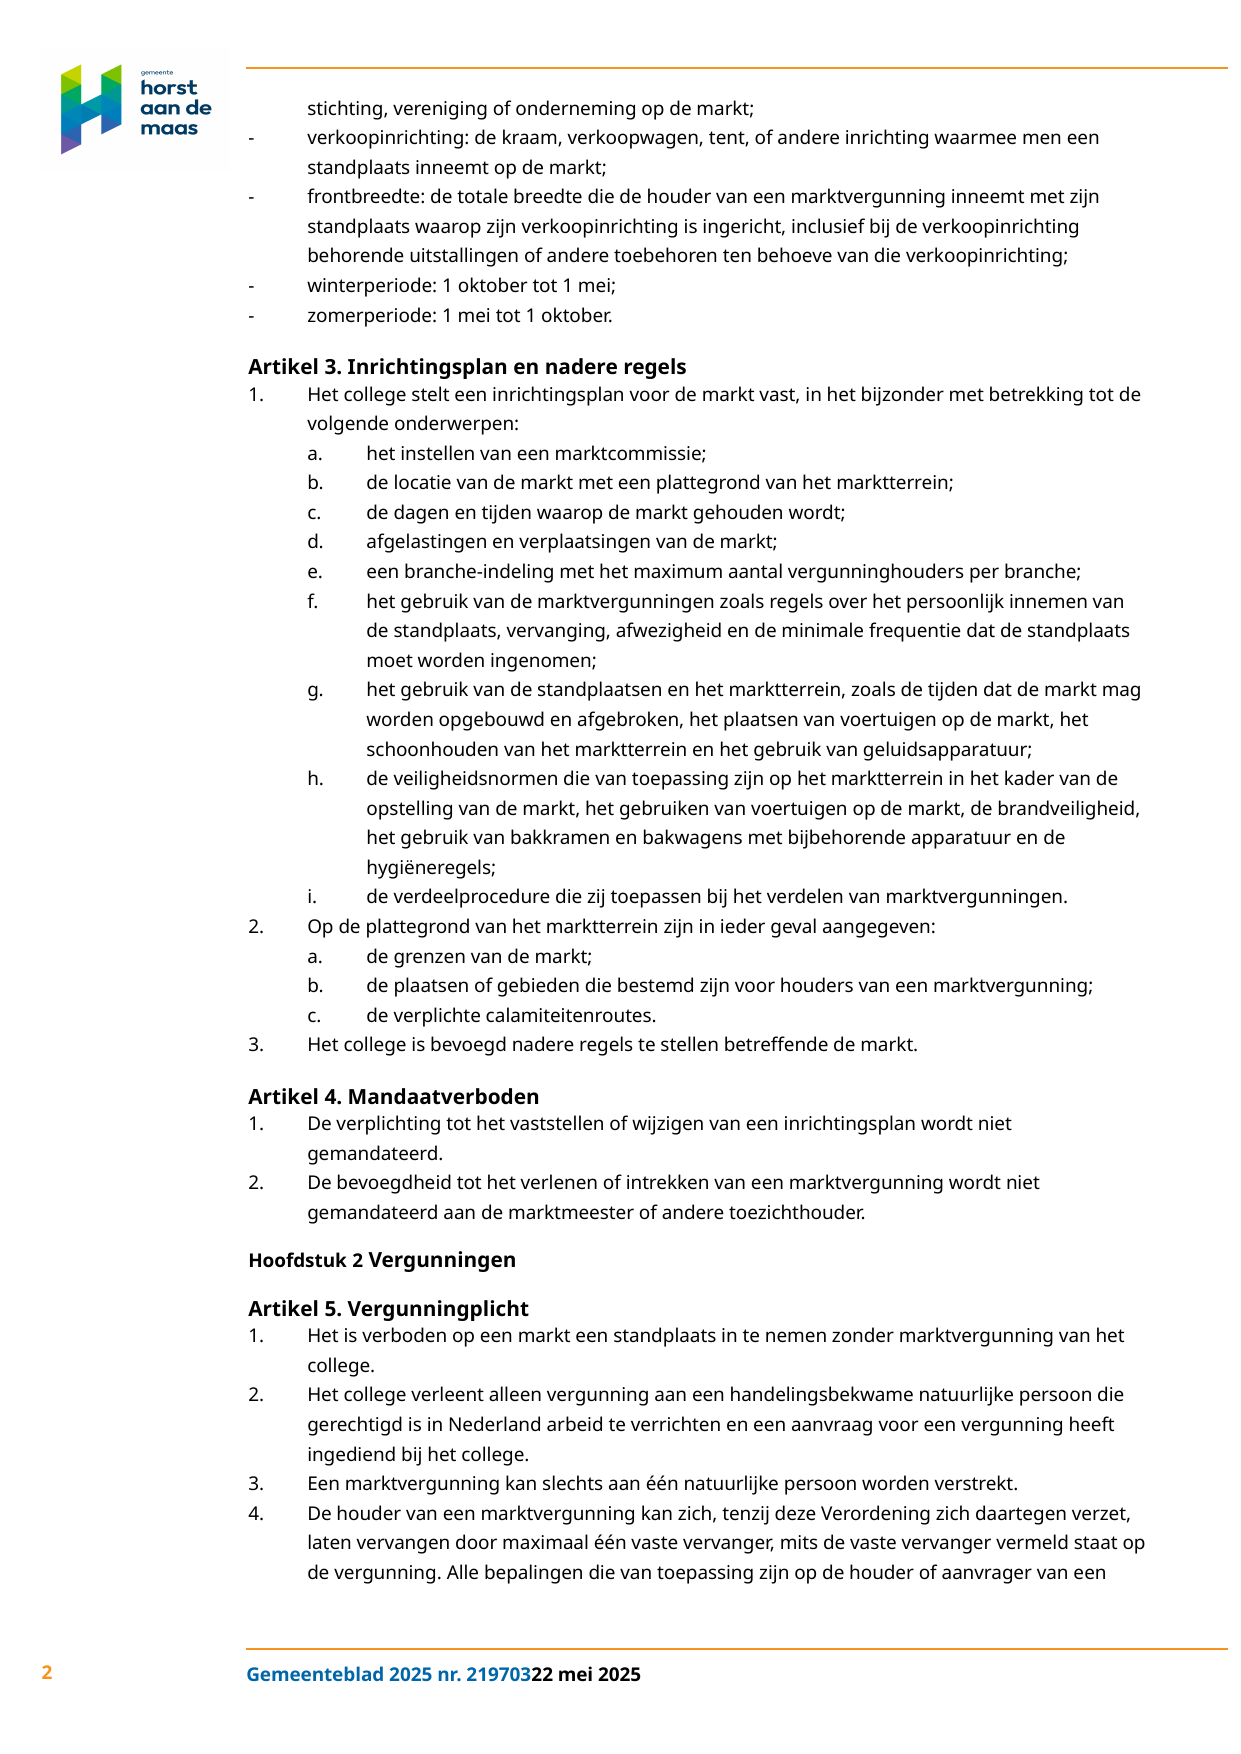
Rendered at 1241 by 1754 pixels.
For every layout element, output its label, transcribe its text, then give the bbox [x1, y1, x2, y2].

list de plaatsen of gebieden die bestemd zijn voor houders van een marktvergunning; [307, 972, 1152, 998]
text Hoofdstuk 2 Vergunningen [248, 1245, 1152, 1273]
list frontbreedte: de totale breedte die de houder van een marktvergunning inneemt met zijn standplaats waarop zijn verkoopinrichting is ingericht, inclusief bij de verkoopinrichting behorende uitstallingen of andere toebehoren ten behoeve van die verkoopinrichting; [248, 183, 1152, 268]
list stichting, vereniging of onderneming op de markt; [248, 95, 1152, 121]
list winterperiode: 1 oktober tot 1 mei; [248, 272, 1152, 298]
list zomerperiode: 1 mei tot 1 oktober. [248, 302, 1152, 328]
text Artikel 3. Inrichtingsplan en nadere regels [248, 352, 1152, 381]
list de grenzen van de markt; [307, 943, 1152, 968]
list de locatie van de markt met een plattegrond van het marktterrein; [307, 469, 1152, 495]
list de veiligheidsnormen die van toepassing zijn op het marktterrein in het kader van de opstelling van de markt, het gebruiken van voertuigen op de markt, de brandveiligheid, het gebruik van bakkramen en bakwagens met bijbehorende apparatuur en de hygiëneregels; [307, 765, 1152, 880]
list afgelastingen en verplaatsingen van de markt; [307, 529, 1152, 554]
list een branche-indeling met het maximum aantal vergunninghouders per branche; [307, 558, 1152, 584]
text Artikel 5. Vergunningplicht [248, 1294, 1152, 1322]
list verkoopinrichting: de kraam, verkoopwagen, tent, of andere inrichting waarmee men een standplaats inneemt op de markt; [248, 124, 1152, 180]
list het gebruik van de standplaatsen en het marktterrein, zoals de tijden dat de markt mag worden opgebouwd en afgebroken, het plaatsen van voertuigen op de markt, het schoonhouden van het marktterrein en het gebruik van geluidsapparatuur; [307, 677, 1152, 761]
picture [41, 47, 231, 172]
list De houder van een marktvergunning kan zich, tenzij deze Verordening zich daartegen verzet, laten vervangen door maximaal één vaste vervanger, mits de vaste vervanger vermeld staat op de vergunning. Alle bepalingen die van toepassing zijn op de houder of aanvrager van een [248, 1500, 1152, 1585]
list Het college is bevoegd nadere regels te stellen betreffende de markt. [248, 1032, 1152, 1057]
list het gebruik van de marktvergunningen zoals regels over het persoonlijk innemen van de standplaats, vervanging, afwezigheid en de minimale frequentie dat de standplaats moet worden ingenomen; [307, 588, 1152, 673]
list de verdeelprocedure die zij toepassen bij het verdelen van marktvergunningen. [307, 884, 1152, 909]
list Het college stelt een inrichtingsplan voor de markt vast, in het bijzonder met betrekking tot de volgende onderwerpen: [248, 381, 1152, 436]
list de verplichte calamiteitenroutes. [307, 1002, 1152, 1028]
list Het is verboden op een markt een standplaats in te nemen zonder marktvergunning van het college. [248, 1322, 1152, 1378]
list Een marktvergunning kan slechts aan één natuurlijke persoon worden verstrekt. [248, 1470, 1152, 1496]
list Het college verleent alleen vergunning aan een handelingsbekwame natuurlijke persoon die gerechtigd is in Nederland arbeid te verrichten en een aanvraag voor een vergunning heeft ingediend bij het college. [248, 1382, 1152, 1467]
list Op de plattegrond van het marktterrein zijn in ieder geval aangegeven: [248, 913, 1152, 939]
text Artikel 4. Mandaatverboden [248, 1082, 1152, 1110]
list De bevoegdheid tot het verlenen of intrekken van een marktvergunning wordt niet gemandateerd aan de marktmeester of andere toezichthouder. [248, 1169, 1152, 1225]
list de dagen en tijden waarop de markt gehouden wordt; [307, 499, 1152, 525]
list De verplichting tot het vaststellen of wijzigen van een inrichtingsplan wordt niet gemandateerd. [248, 1110, 1152, 1166]
list het instellen van een marktcommissie; [307, 440, 1152, 466]
